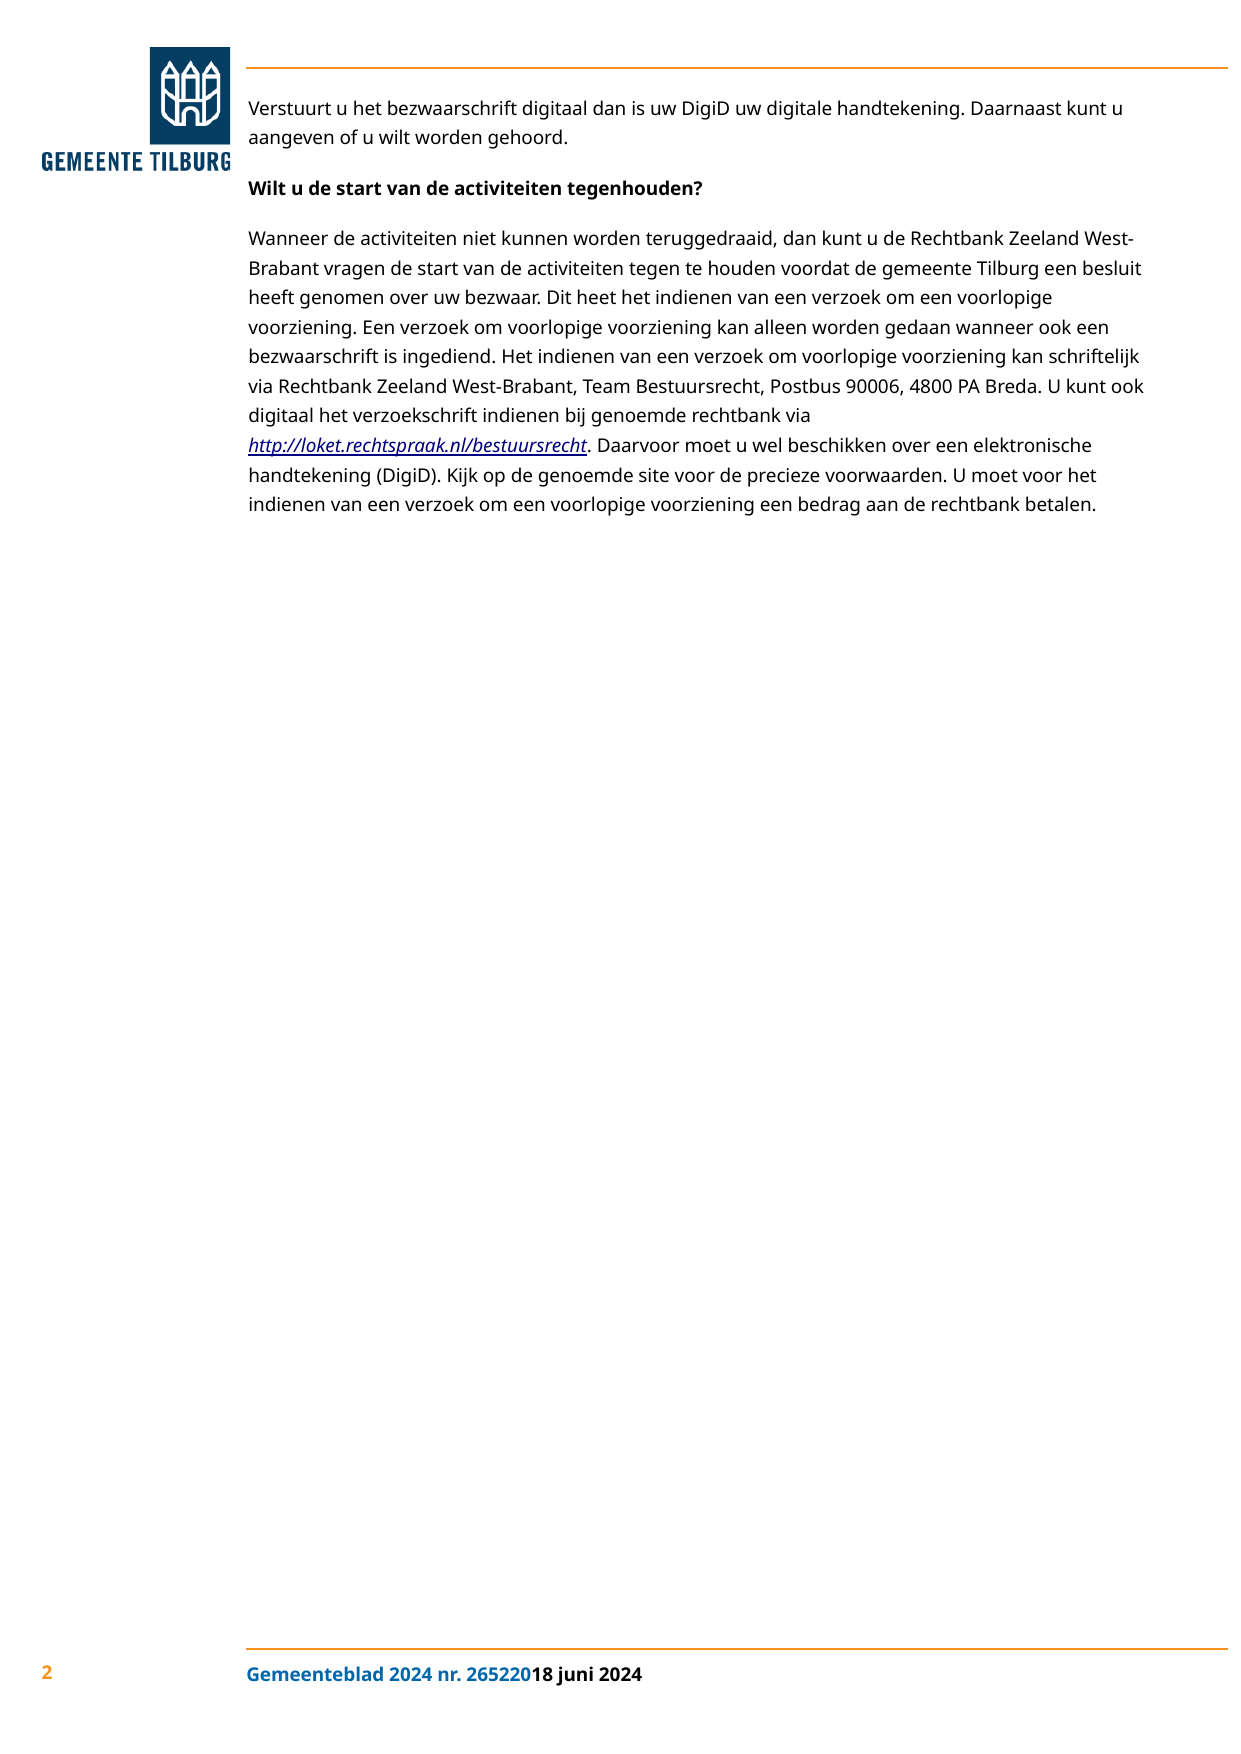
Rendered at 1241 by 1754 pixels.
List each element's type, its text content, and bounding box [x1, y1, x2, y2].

text Wanneer de activiteiten niet kunnen worden teruggedraaid, dan kunt u de Rechtbank Zeeland West-Brabant vragen de start van de activiteiten tegen te houden voordat de gemeente Tilburg een besluit heeft genomen over uw bezwaar. Dit heet het indienen van een verzoek om een voorlopige voorziening. Een verzoek om voorlopige voorziening kan alleen worden gedaan wanneer ook een bezwaarschrift is ingediend. Het indienen van een verzoek om voorlopige voorziening kan schriftelijk via Rechtbank Zeeland West-Brabant, Team Bestuursrecht, Postbus 90006, 4800 PA Breda. U kunt ook digitaal het verzoekschrift indienen bij genoemde rechtbank via http://loket.rechtspraak.nl/bestuursrecht. Daarvoor moet u wel beschikken over een elektronische handtekening (DigiD). Kijk op de genoemde site voor de precieze voorwaarden. U moet voor het indienen van een verzoek om een voorlopige voorziening een bedrag aan de rechtbank betalen. [248, 225, 1152, 517]
picture [41, 47, 231, 172]
text Verstuurt u het bezwaarschrift digitaal dan is uw DigiD uw digitale handtekening. Daarnaast kunt u aangeven of u wilt worden gehoord. [248, 95, 1152, 150]
text Wilt u de start van de activiteiten tegenhouden? [248, 175, 1152, 201]
